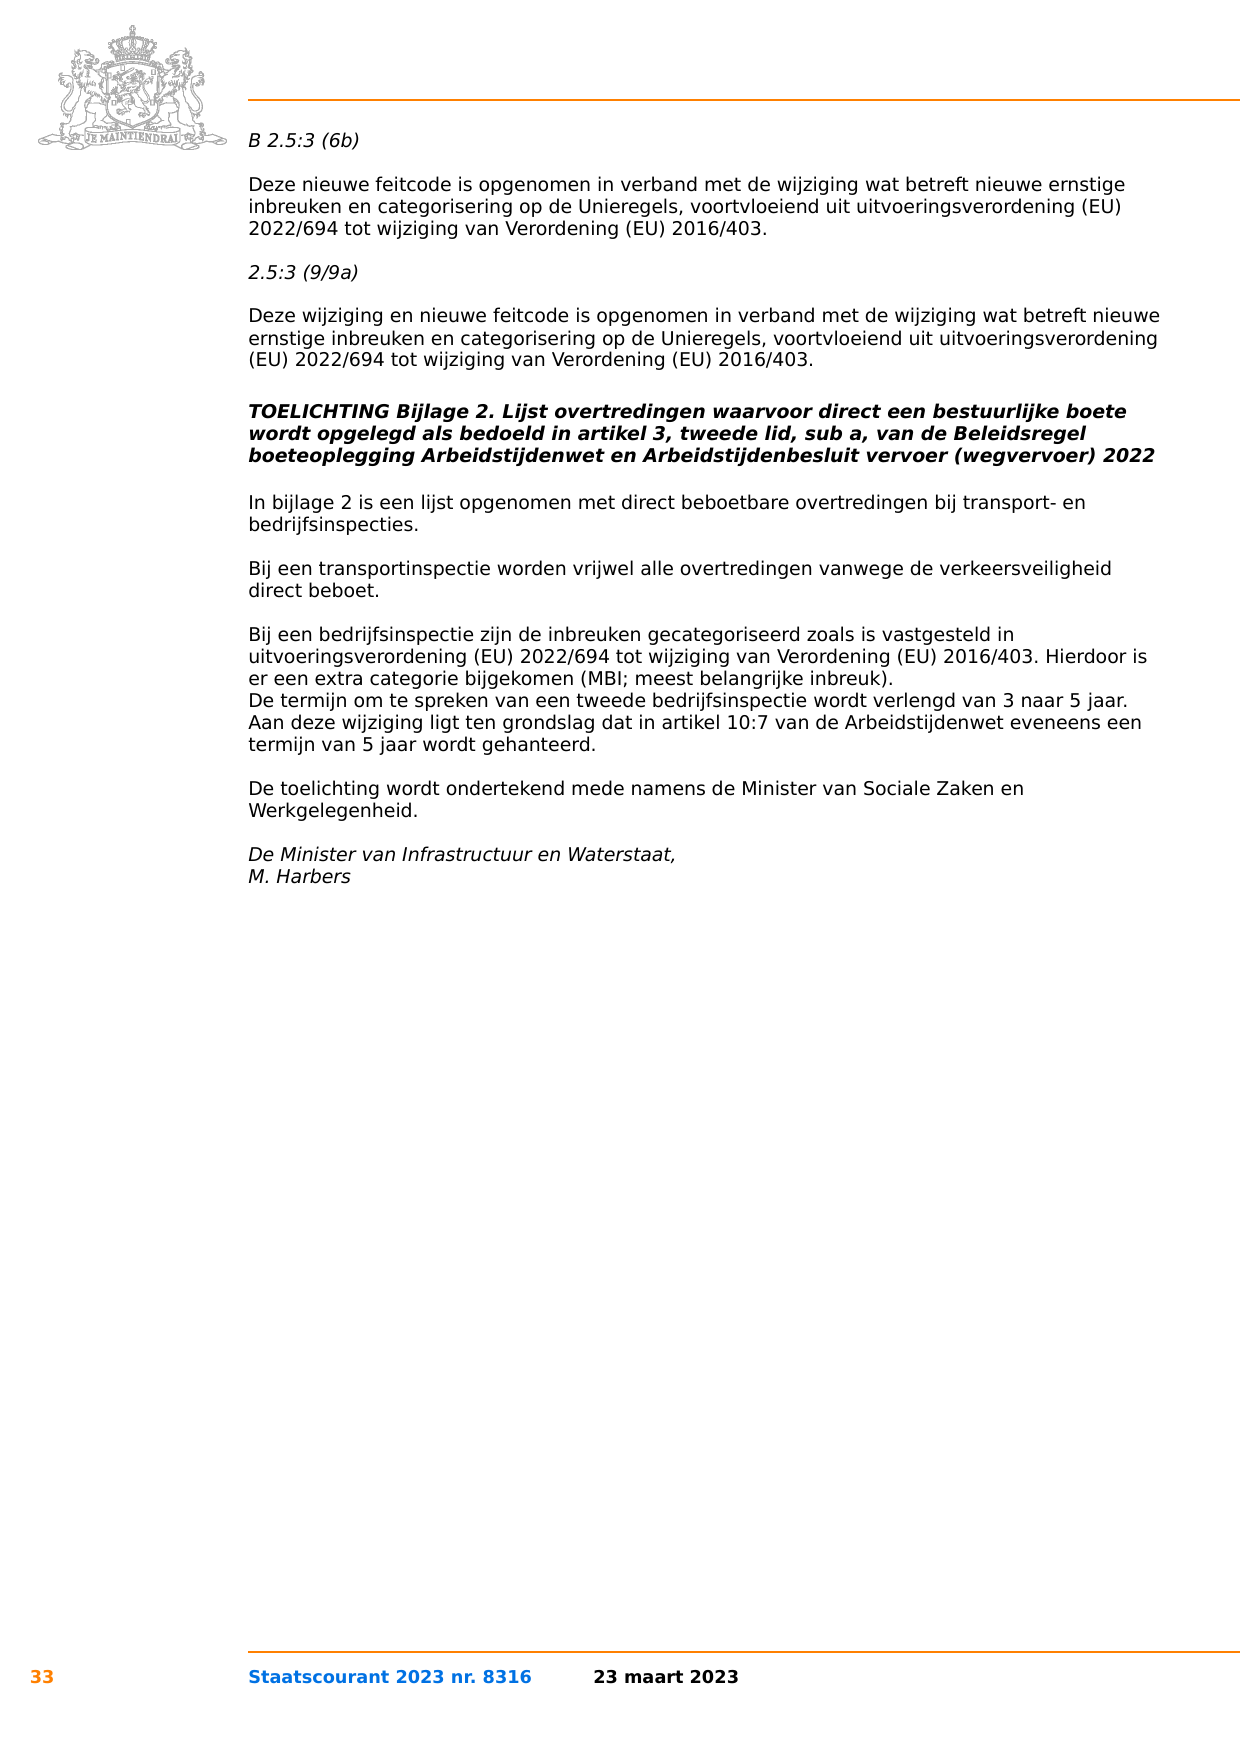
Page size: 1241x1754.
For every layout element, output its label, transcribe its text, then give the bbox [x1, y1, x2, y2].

subtitle 2.5:3 (9/9a) [248, 262, 1163, 283]
picture [38, 25, 227, 150]
text De Minister van Infrastructuur en Waterstaat, M. Harbers [248, 843, 1163, 887]
text Bij een transportinspectie worden vrijwel alle overtredingen vanwege de verkeersveiligheid direct beboet. [248, 558, 1163, 602]
text De termijn om te spreken van een tweede bedrijfsinspectie wordt verlengd van 3 naar 5 jaar. Aan deze wijziging ligt ten grondslag dat in artikel 10:7 van de Arbeidstijdenwet eveneens een termijn van 5 jaar wordt gehanteerd. [248, 690, 1163, 756]
text In bijlage 2 is een lijst opgenomen met direct beboetbare overtredingen bij transport- en bedrijfsinspecties. [248, 492, 1163, 536]
text Bij een bedrijfsinspectie zijn de inbreuken gecategoriseerd zoals is vastgesteld in uitvoeringsverordening (EU) 2022/694 tot wijziging van Verordening (EU) 2016/403. Hierdoor is er een extra categorie bijgekomen (MBI; meest belangrijke inbreuk). [248, 624, 1163, 690]
text Deze wijziging en nieuwe feitcode is opgenomen in verband met de wijziging wat betreft nieuwe ernstige inbreuken en categorisering op de Unieregels, voortvloeiend uit uitvoeringsverordening (EU) 2022/694 tot wijziging van Verordening (EU) 2016/403. [248, 305, 1163, 371]
subtitle TOELICHTING Bijlage 2. Lijst overtredingen waarvoor direct een bestuurlijke boete wordt opgelegd als bedoeld in artikel 3, tweede lid, sub a, van de Beleidsregel boeteoplegging Arbeidstijdenwet en Arbeidstijdenbesluit vervoer (wegvervoer) 2022 [248, 401, 1163, 467]
subtitle B 2.5:3 (6b) [248, 130, 1163, 152]
text De toelichting wordt ondertekend mede namens de Minister van Sociale Zaken en Werkgelegenheid. [248, 778, 1163, 822]
text Deze nieuwe feitcode is opgenomen in verband met de wijziging wat betreft nieuwe ernstige inbreuken en categorisering op de Unieregels, voortvloeiend uit uitvoeringsverordening (EU) 2022/694 tot wijziging van Verordening (EU) 2016/403. [248, 174, 1163, 240]
